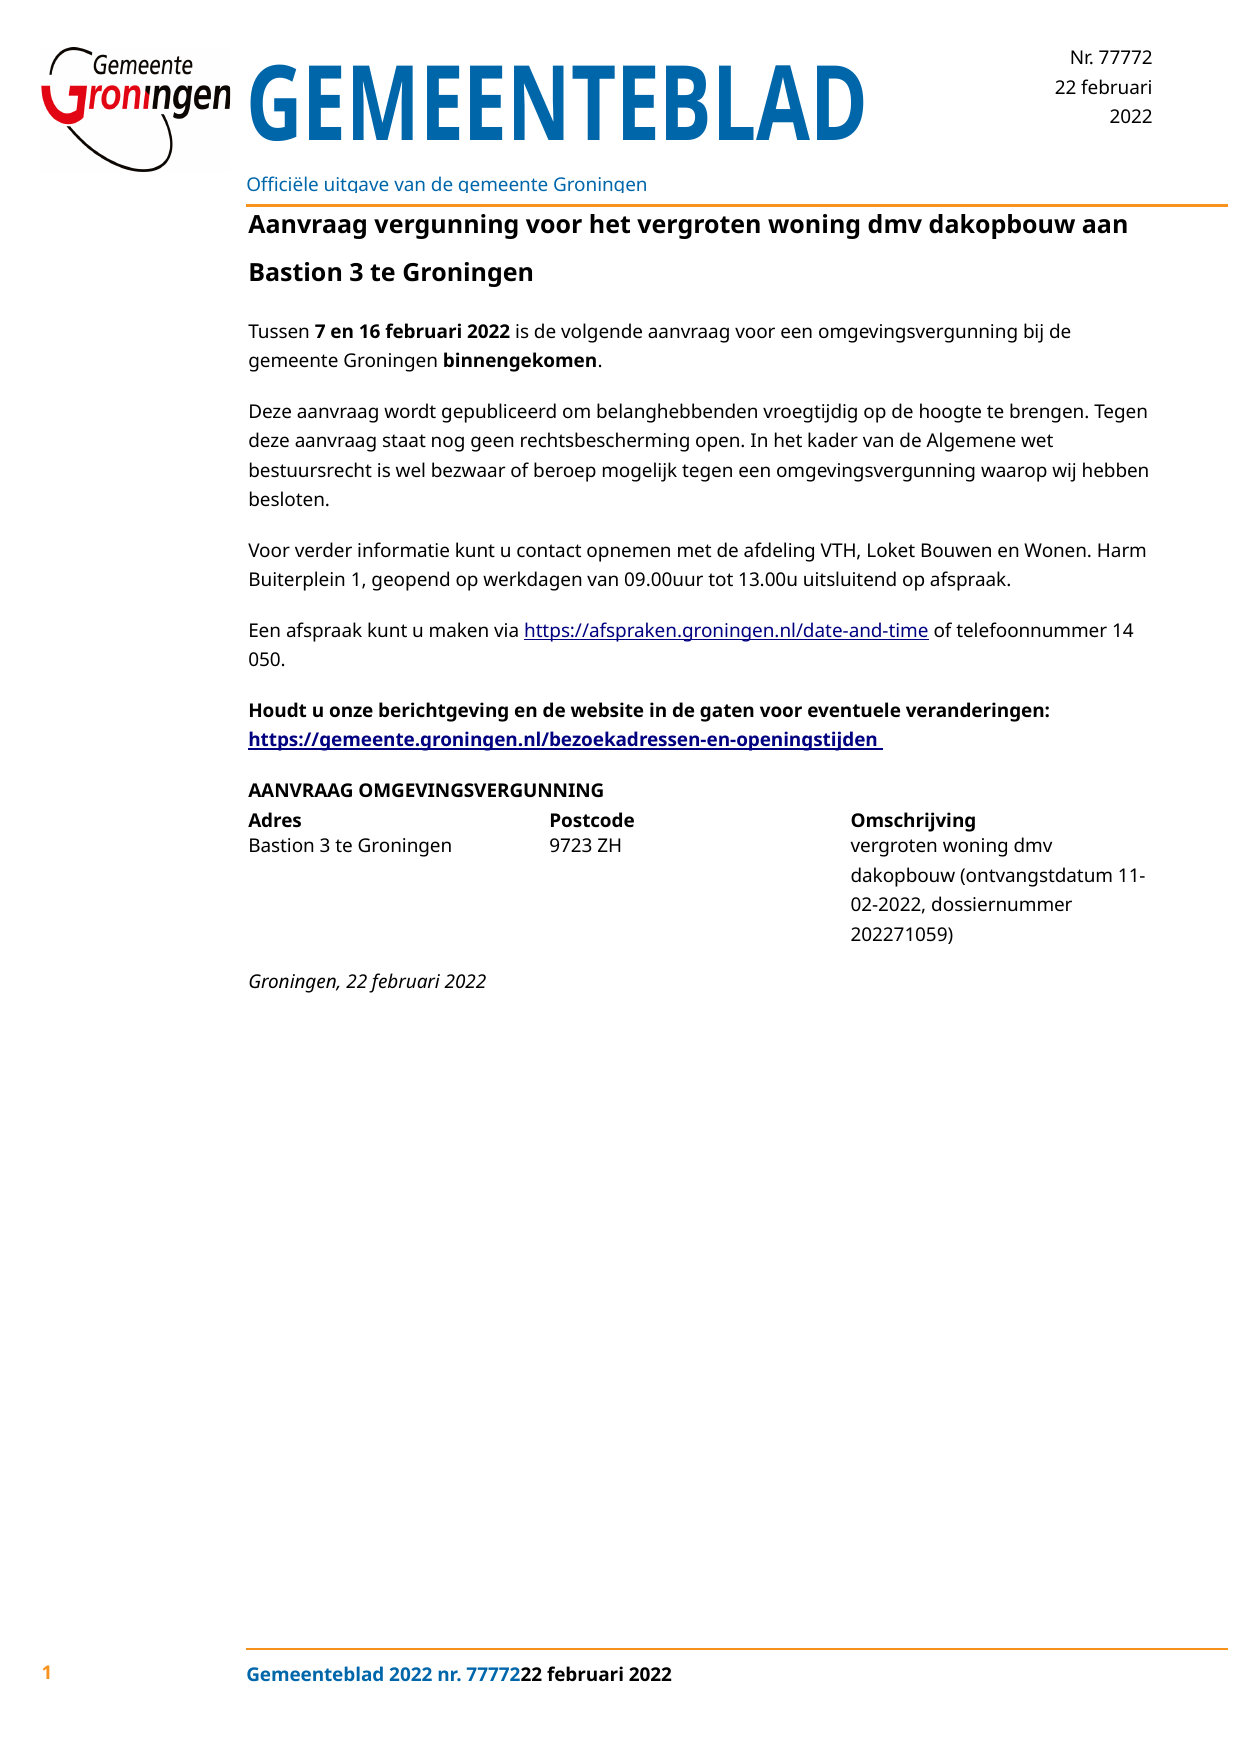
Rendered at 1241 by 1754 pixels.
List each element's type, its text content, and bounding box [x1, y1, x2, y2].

text Groningen, 22 februari 2022 [248, 968, 1152, 994]
text Aanvraag vergunning voor het vergroten woning dmv dakopbouw aan Bastion 3 te Groningen [248, 207, 1152, 288]
text Een afspraak kunt u maken via https://afspraken.groningen.nl/date-and-time of telefoonnummer 14 050. [248, 617, 1152, 672]
picture [41, 47, 231, 172]
table_cell vergroten woning dmv dakopbouw (ontvangstdatum 11-02-2022, dossiernummer 202271059) [850, 833, 1152, 947]
text Houdt u onze berichtgeving en de website in de gaten voor eventuele veranderingen: https://gemeente.groningen.nl/bezoekadressen-en-openingstijden [248, 697, 1152, 752]
text Deze aanvraag wordt gepubliceerd om belanghebbenden vroegtijdig op de hoogte te brengen. Tegen deze aanvraag staat nog geen rechtsbescherming open. In het kader van de Algemene wet bestuursrecht is wel bezwaar of beroep mogelijk tegen een omgevingsvergunning waarop wij hebben besloten. [248, 398, 1152, 512]
table_header Postcode [549, 807, 850, 832]
table_cell 9723 ZH [549, 833, 850, 947]
table_header Adres [248, 807, 549, 832]
text Voor verder informatie kunt u contact opnemen met de afdeling VTH, Loket Bouwen en Wonen. Harm Buiterplein 1, geopend op werkdagen van 09.00uur tot 13.00u uitsluitend op afspraak. [248, 537, 1152, 592]
table_cell Bastion 3 te Groningen [248, 833, 549, 947]
table_header Omschrijving [850, 807, 1152, 832]
text Tussen 7 en 16 februari 2022 is de volgende aanvraag voor een omgevingsvergunning bij de gemeente Groningen binnengekomen. [248, 318, 1152, 373]
text AANVRAAG OMGEVINGSVERGUNNING [248, 777, 1152, 803]
